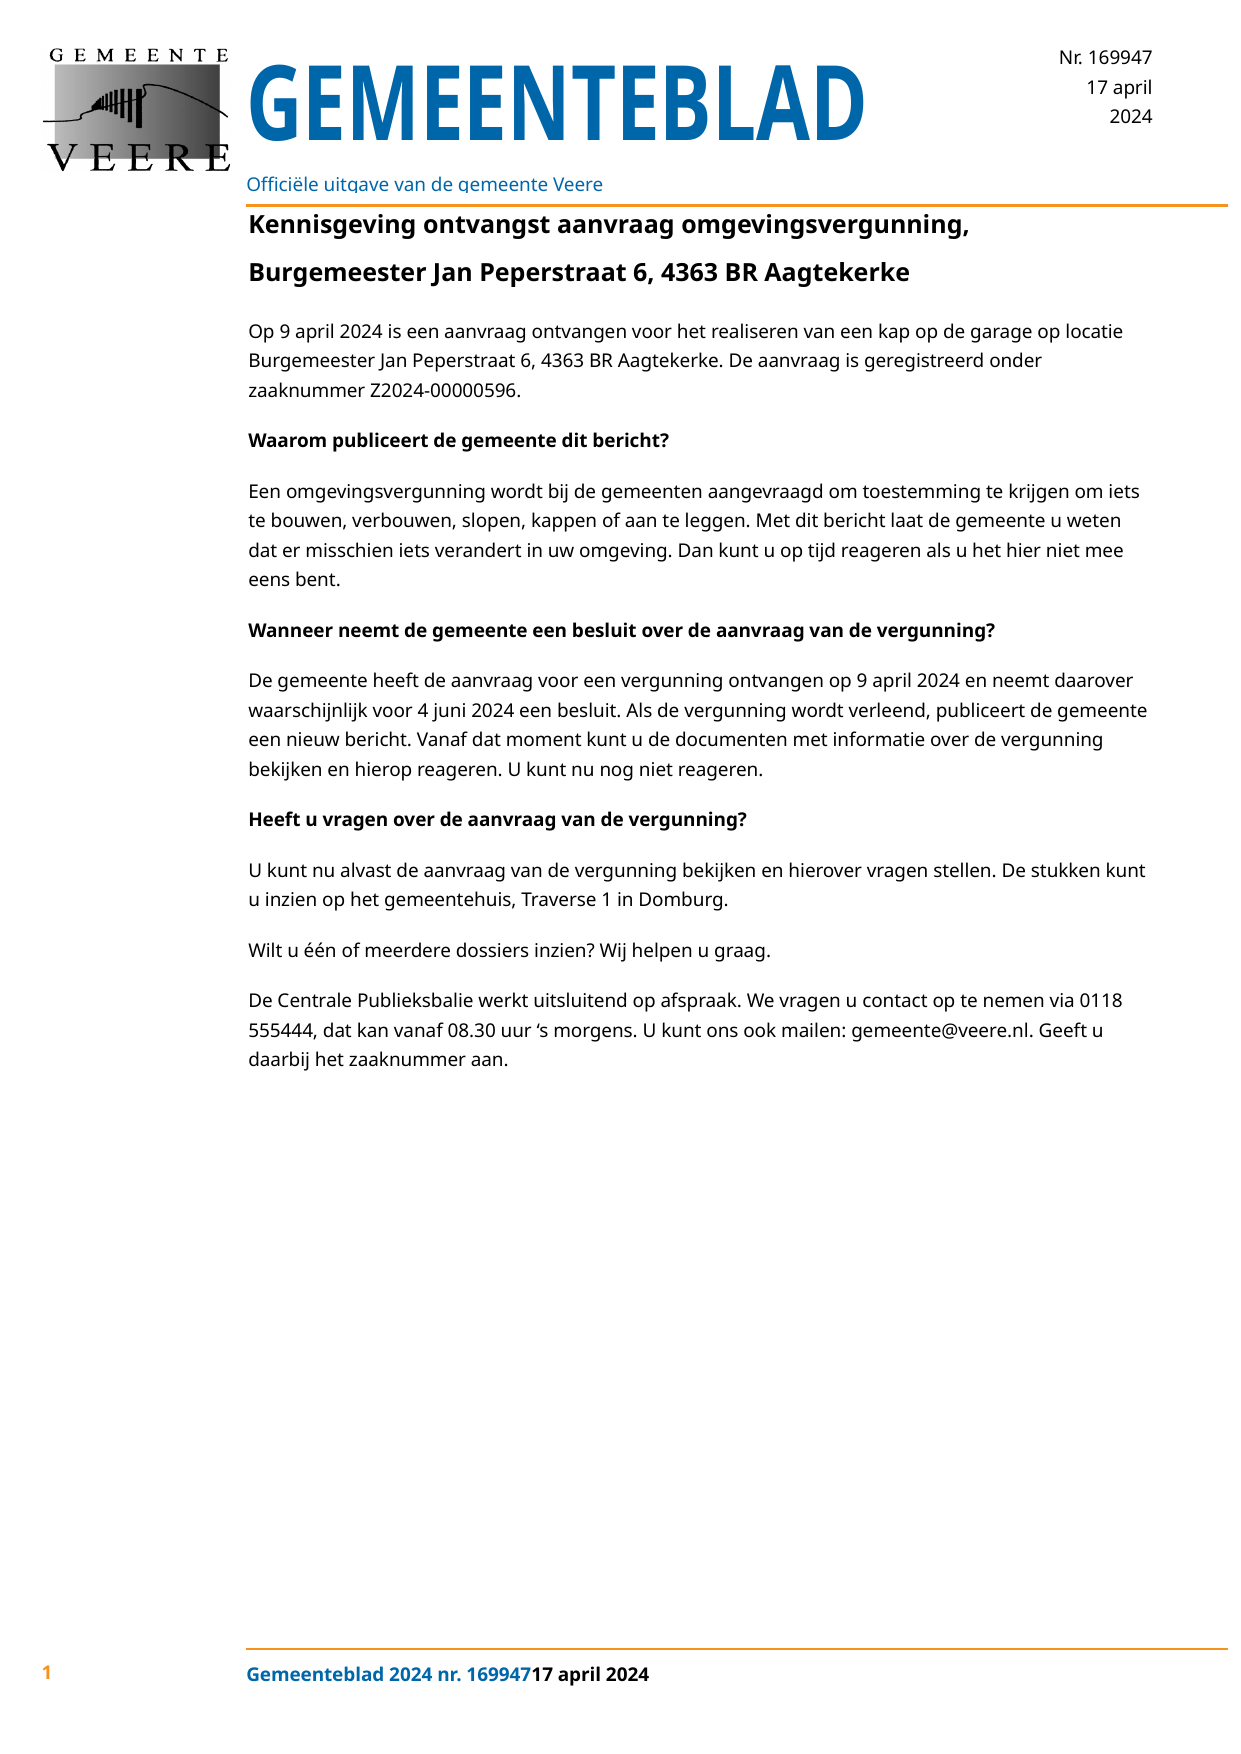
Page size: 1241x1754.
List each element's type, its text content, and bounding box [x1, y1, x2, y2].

text Wilt u één of meerdere dossiers inzien? Wij helpen u graag. [248, 937, 1152, 963]
text Wanneer neemt de gemeente een besluit over de aanvraag van de vergunning? [248, 617, 1152, 643]
text U kunt nu alvast de aanvraag van de vergunning bekijken en hierover vragen stellen. De stukken kunt u inzien op het gemeentehuis, Traverse 1 in Domburg. [248, 857, 1152, 912]
text Een omgevingsvergunning wordt bij de gemeenten aangevraagd om toestemming te krijgen om iets te bouwen, verbouwen, slopen, kappen of aan te leggen. Met dit bericht laat de gemeente u weten dat er misschien iets verandert in uw omgeving. Dan kunt u op tijd reageren als u het hier niet mee eens bent. [248, 478, 1152, 592]
text Waarom publiceert de gemeente dit bericht? [248, 427, 1152, 453]
text Kennisgeving ontvangst aanvraag omgevingsvergunning, Burgemeester Jan Peperstraat 6, 4363 BR Aagtekerke [248, 207, 1152, 288]
text Op 9 april 2024 is een aanvraag ontvangen voor het realiseren van een kap op de garage op locatie Burgemeester Jan Peperstraat 6, 4363 BR Aagtekerke. De aanvraag is geregistreerd onder zaaknummer Z2024-00000596. [248, 318, 1152, 403]
text De gemeente heeft de aanvraag voor een vergunning ontvangen op 9 april 2024 en neemt daarover waarschijnlijk voor 4 juni 2024 een besluit. Als de vergunning wordt verleend, publiceert de gemeente een nieuw bericht. Vanaf dat moment kunt u de documenten met informatie over de vergunning bekijken en hierop reageren. U kunt nu nog niet reageren. [248, 667, 1152, 782]
text De Centrale Publieksbalie werkt uitsluitend op afspraak. We vragen u contact op te nemen via 0118 555444, dat kan vanaf 08.30 uur ‘s morgens. U kunt ons ook mailen: gemeente@veere.nl. Geeft u daarbij het zaaknummer aan. [248, 987, 1152, 1072]
picture [41, 47, 231, 172]
text Heeft u vragen over de aanvraag van de vergunning? [248, 807, 1152, 832]
